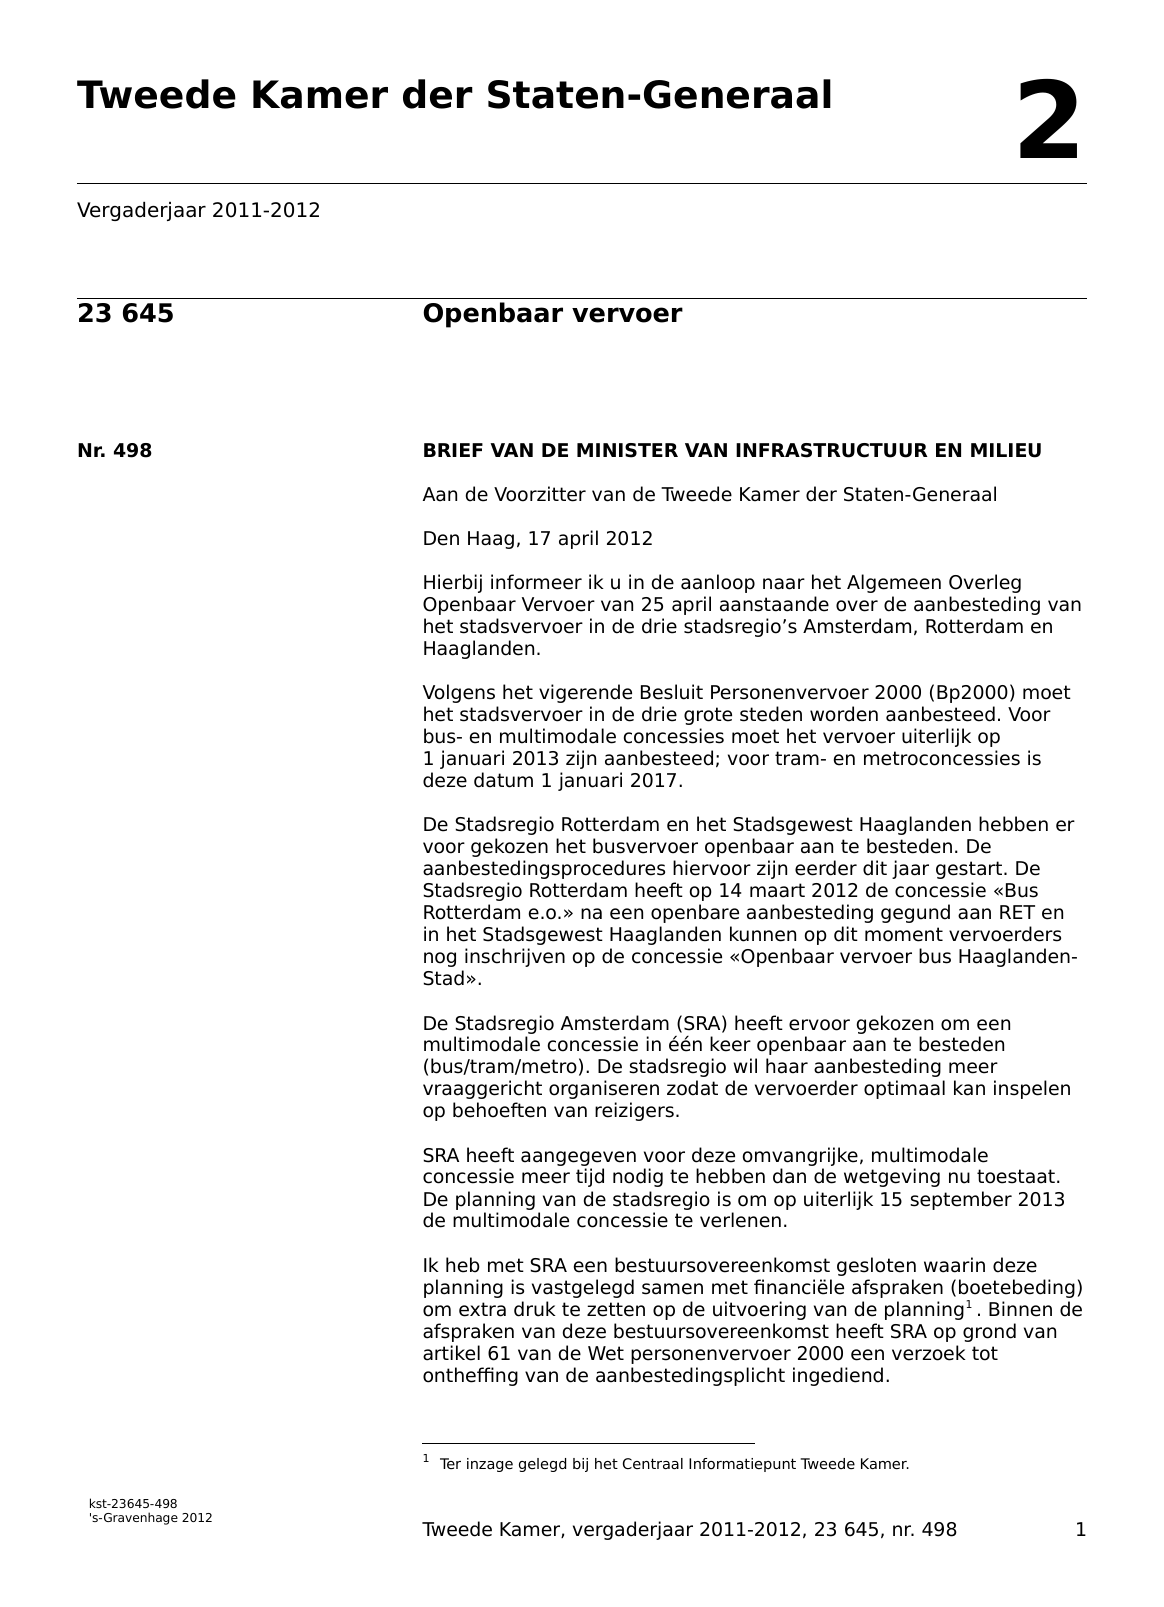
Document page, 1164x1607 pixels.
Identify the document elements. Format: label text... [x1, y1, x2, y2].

text SRA heeft aangegeven voor deze omvangrijke, multimodale concessie meer tijd nodig te hebben dan de wetgeving nu toestaat. De planning van de stadsregio is om op uiterlijk 15 september 2013 de multimodale concessie te verlenen. [422, 1144, 1087, 1232]
subtitle 23 645 Openbaar vervoer [77, 299, 1087, 329]
text De Stadsregio Amsterdam (SRA) heeft ervoor gekozen om een multimodale concessie in één keer openbaar aan te besteden (bus/tram/metro). De stadsregio wil haar aanbesteding meer vraaggericht organiseren zodat de vervoerder optimaal kan inspelen op behoeften van reizigers. [422, 1012, 1087, 1122]
text Ik heb met SRA een bestuursovereenkomst gesloten waarin deze planning is vastgelegd samen met financiële afspraken (boetebeding) om extra druk te zetten op de uitvoering van de planning. Binnen de afspraken van deze bestuursovereenkomst heeft SRA op grond van artikel 61 van de Wet personenvervoer 2000 een verzoek tot ontheffing van de aanbestedingsplicht ingediend. [422, 1254, 1087, 1386]
text De Stadsregio Rotterdam en het Stadsgewest Haaglanden hebben er voor gekozen het busvervoer openbaar aan te besteden. De aanbestedingsprocedures hiervoor zijn eerder dit jaar gestart. De Stadsregio Rotterdam heeft op 14 maart 2012 de concessie «Bus Rotterdam e.o.» na een openbare aanbesteding gegund aan RET en in het Stadsgewest Haaglanden kunnen op dit moment vervoerders nog inschrijven op de concessie «Openbaar vervoer bus Haaglanden-Stad». [422, 814, 1087, 990]
subtitle Nr. 498 BRIEF VAN DE MINISTER VAN INFRASTRUCTUUR EN MILIEU [77, 440, 1087, 462]
text Ter inzage gelegd bij het Centraal Informatiepunt Tweede Kamer. [422, 1452, 1087, 1474]
table_cell Vergaderjaar 2011-2012 [77, 184, 1087, 298]
text Volgens het vigerende Besluit Personenvervoer 2000 (Bp2000) moet het stadsvervoer in de drie grote steden worden aanbesteed. Voor bus- en multimodale concessies moet het vervoer uiterlijk op 1 januari 2013 zijn aanbesteed; voor tram- en metroconcessies is deze datum 1 januari 2017. [422, 682, 1087, 792]
table_header Tweede Kamer der Staten-Generaal [77, 59, 886, 183]
text 's-Gravenhage 2012 [88, 1511, 323, 1525]
text Hierbij informeer ik u in de aanloop naar het Algemeen Overleg Openbaar Vervoer van 25 april aanstaande over de aanbesteding van het stadsvervoer in de drie stadsregio’s Amsterdam, Rotterdam en Haaglanden. [422, 572, 1087, 660]
table_header 2 [886, 59, 1087, 183]
text Den Haag, 17 april 2012 [422, 528, 1087, 550]
text kst-23645-498 [88, 1497, 323, 1511]
text Aan de Voorzitter van de Tweede Kamer der Staten-Generaal [422, 484, 1087, 506]
